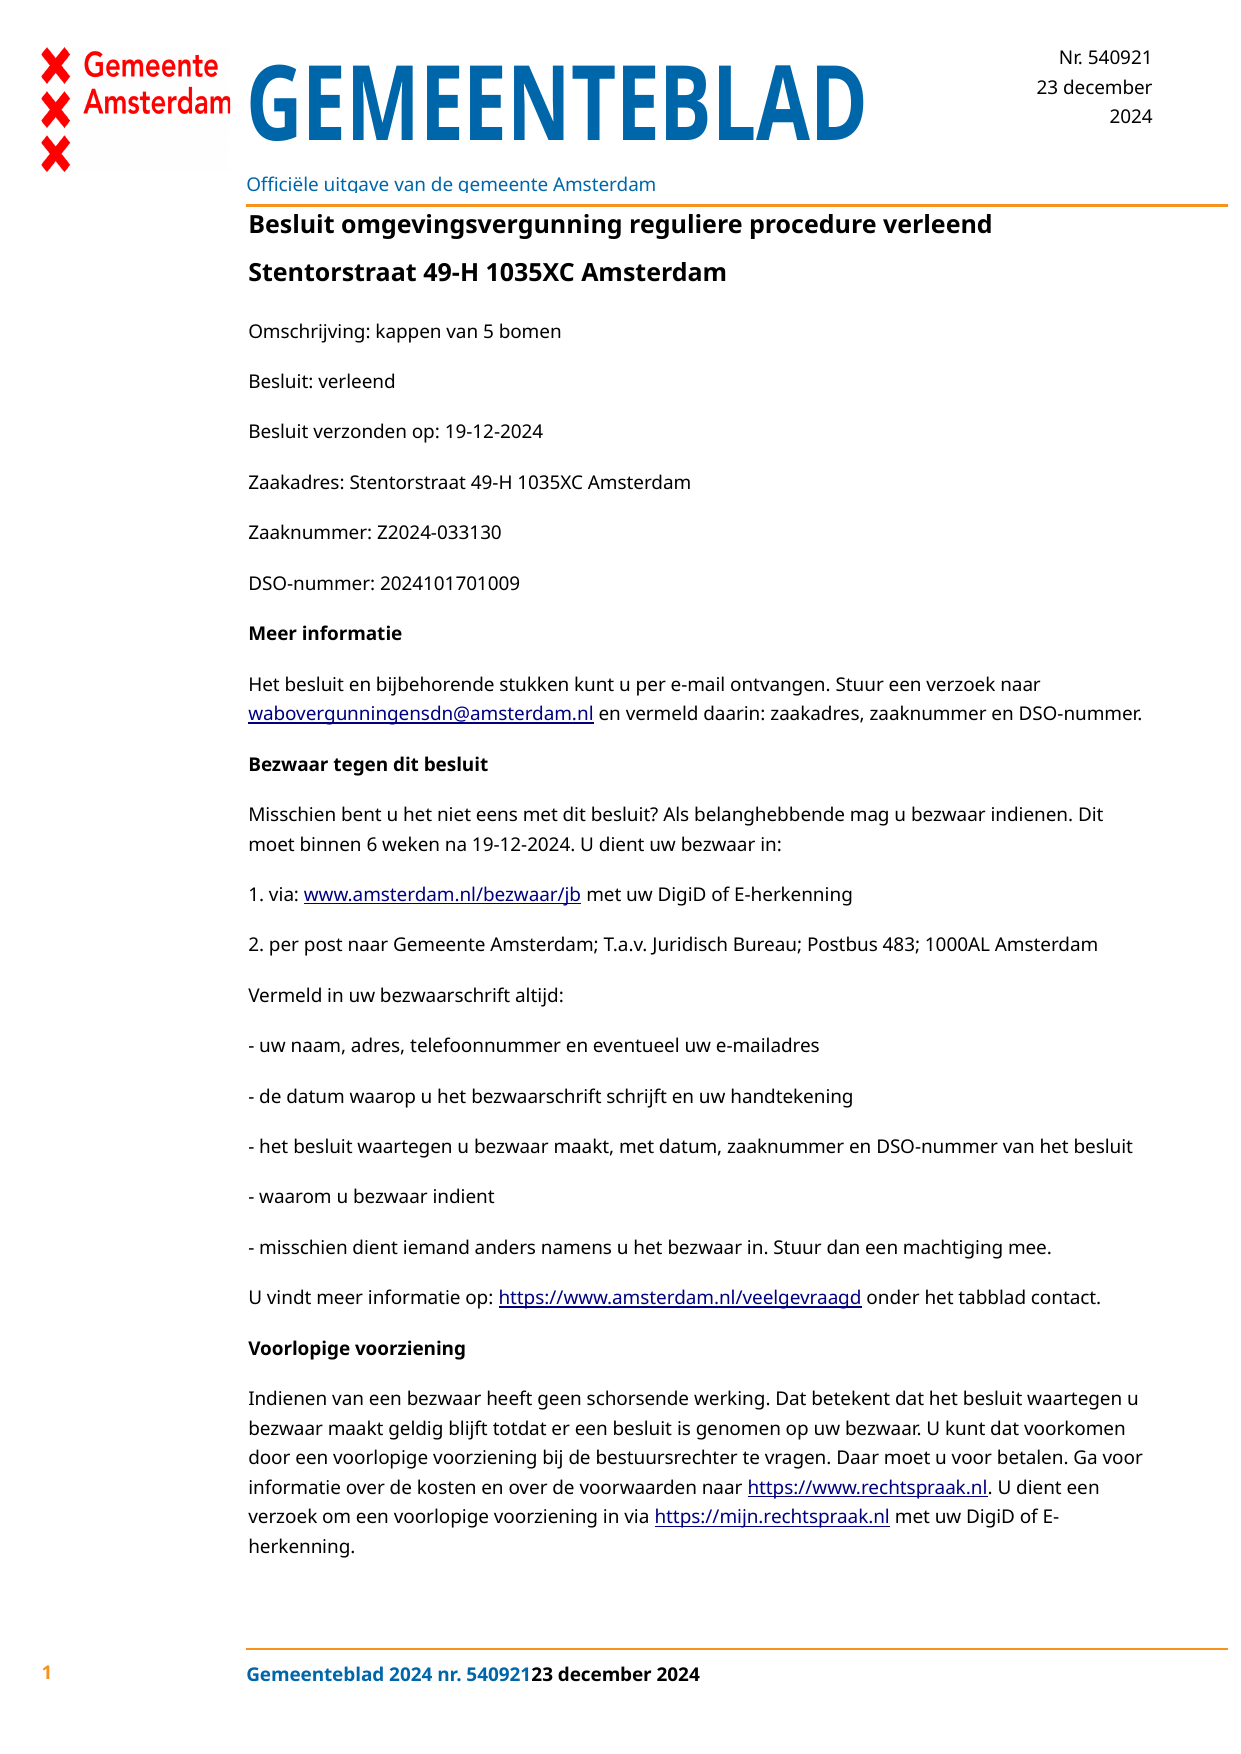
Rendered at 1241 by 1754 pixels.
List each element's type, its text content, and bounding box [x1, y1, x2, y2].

picture [41, 47, 231, 172]
text 2. per post naar Gemeente Amsterdam; T.a.v. Juridisch Bureau; Postbus 483; 1000AL Amsterdam [248, 932, 1152, 957]
text - het besluit waartegen u bezwaar maakt, met datum, zaaknummer en DSO-nummer van het besluit [248, 1133, 1152, 1159]
text - de datum waarop u het bezwaarschrift schrijft en uw handtekening [248, 1083, 1152, 1109]
text Besluit: verleend [248, 368, 1152, 394]
text - uw naam, adres, telefoonnummer en eventueel uw e-mailadres [248, 1032, 1152, 1058]
text Zaaknummer: Z2024-033130 [248, 519, 1152, 545]
text Misschien bent u het niet eens met dit besluit? Als belanghebbende mag u bezwaar indienen. Dit moet binnen 6 weken na 19-12-2024. U dient uw bezwaar in: [248, 801, 1152, 857]
text Omschrijving: kappen van 5 bomen [248, 318, 1152, 344]
text Bezwaar tegen dit besluit [248, 751, 1152, 777]
text U vindt meer informatie op: https://www.amsterdam.nl/veelgevraagd onder het tabblad contact. [248, 1284, 1152, 1310]
text Indienen van een bezwaar heeft geen schorsende werking. Dat betekent dat het besluit waartegen u bezwaar maakt geldig blijft totdat er een besluit is genomen op uw bezwaar. U kunt dat voorkomen door een voorlopige voorziening bij de bestuursrechter te vragen. Daar moet u voor betalen. Ga voor informatie over de kosten en over de voorwaarden naar https://www.rechtspraak.nl. U dient een verzoek om een voorlopige voorziening in via https://mijn.rechtspraak.nl met uw DigiD of E-herkenning. [248, 1385, 1152, 1559]
text Meer informatie [248, 620, 1152, 646]
text Besluit omgevingsvergunning reguliere procedure verleend Stentorstraat 49-H 1035XC Amsterdam [248, 207, 1152, 288]
text - waarom u bezwaar indient [248, 1184, 1152, 1209]
text DSO-nummer: 2024101701009 [248, 570, 1152, 596]
text Vermeld in uw bezwaarschrift altijd: [248, 982, 1152, 1008]
text Het besluit en bijbehorende stukken kunt u per e-mail ontvangen. Stuur een verzoek naar wabovergunningensdn@amsterdam.nl en vermeld daarin: zaakadres, zaaknummer en DSO-nummer. [248, 671, 1152, 726]
text Voorlopige voorziening [248, 1335, 1152, 1361]
text - misschien dient iemand anders namens u het bezwaar in. Stuur dan een machtiging mee. [248, 1234, 1152, 1260]
text Besluit verzonden op: 19-12-2024 [248, 419, 1152, 444]
text 1. via: www.amsterdam.nl/bezwaar/jb met uw DigiD of E-herkenning [248, 881, 1152, 907]
text Zaakadres: Stentorstraat 49-H 1035XC Amsterdam [248, 469, 1152, 495]
